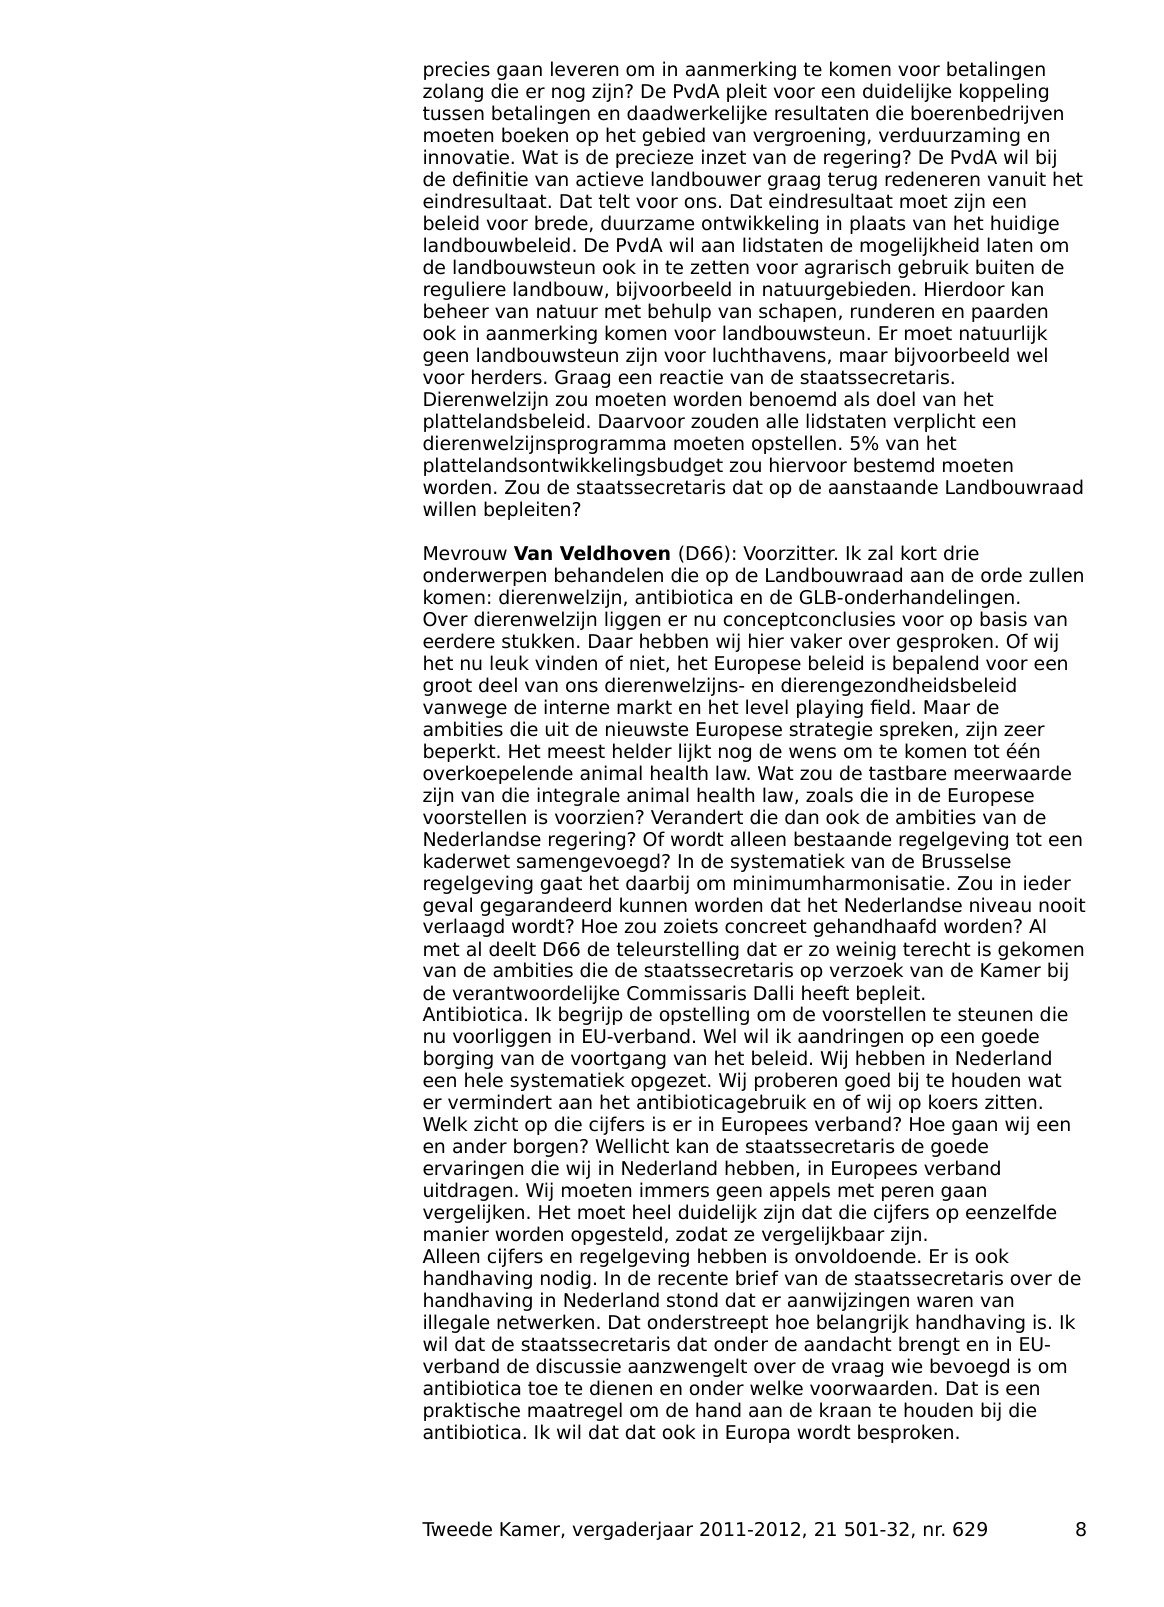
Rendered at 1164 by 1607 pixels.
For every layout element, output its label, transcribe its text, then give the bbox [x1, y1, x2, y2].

text Mevrouw Van Veldhoven (D66): Voorzitter. Ik zal kort drie onderwerpen behandelen die op de Landbouwraad aan de orde zullen komen: dierenwelzijn, antibiotica en de GLB-onderhandelingen. [422, 543, 1087, 609]
text Dierenwelzijn zou moeten worden benoemd als doel van het plattelandsbeleid. Daarvoor zouden alle lidstaten verplicht een dierenwelzijnsprogramma moeten opstellen. 5% van het plattelandsontwikkelingsbudget zou hiervoor bestemd moeten worden. Zou de staatssecretaris dat op de aanstaande Landbouwraad willen bepleiten? [422, 389, 1087, 521]
text Over dierenwelzijn liggen er nu conceptconclusies voor op basis van eerdere stukken. Daar hebben wij hier vaker over gesproken. Of wij het nu leuk vinden of niet, het Europese beleid is bepalend voor een groot deel van ons dierenwelzijns- en dierengezondheidsbeleid vanwege de interne markt en het level playing field. Maar de ambities die uit de nieuwste Europese strategie spreken, zijn zeer beperkt. Het meest helder lijkt nog de wens om te komen tot één overkoepelende animal health law. Wat zou de tastbare meerwaarde zijn van die integrale animal health law, zoals die in de Europese voorstellen is voorzien? Verandert die dan ook de ambities van de Nederlandse regering? Of wordt alleen bestaande regelgeving tot een kaderwet samengevoegd? In de systematiek van de Brusselse regelgeving gaat het daarbij om minimumharmonisatie. Zou in ieder geval gegarandeerd kunnen worden dat het Nederlandse niveau nooit verlaagd wordt? Hoe zou zoiets concreet gehandhaafd worden? Al met al deelt D66 de teleurstelling dat er zo weinig terecht is gekomen van de ambities die de staatssecretaris op verzoek van de Kamer bij de verantwoordelijke Commissaris Dalli heeft bepleit. [422, 609, 1087, 1004]
text precies gaan leveren om in aanmerking te komen voor betalingen zolang die er nog zijn? De PvdA pleit voor een duidelijke koppeling tussen betalingen en daadwerkelijke resultaten die boerenbedrijven moeten boeken op het gebied van vergroening, verduurzaming en innovatie. Wat is de precieze inzet van de regering? De PvdA wil bij de definitie van actieve landbouwer graag terug redeneren vanuit het eindresultaat. Dat telt voor ons. Dat eindresultaat moet zijn een beleid voor brede, duurzame ontwikkeling in plaats van het huidige landbouwbeleid. De PvdA wil aan lidstaten de mogelijkheid laten om de landbouwsteun ook in te zetten voor agrarisch gebruik buiten de reguliere landbouw, bijvoorbeeld in natuurgebieden. Hierdoor kan beheer van natuur met behulp van schapen, runderen en paarden ook in aanmerking komen voor landbouwsteun. Er moet natuurlijk geen landbouwsteun zijn voor luchthavens, maar bijvoorbeeld wel voor herders. Graag een reactie van de staatssecretaris. [422, 59, 1087, 389]
text Alleen cijfers en regelgeving hebben is onvoldoende. Er is ook handhaving nodig. In de recente brief van de staatssecretaris over de handhaving in Nederland stond dat er aanwijzingen waren van illegale netwerken. Dat onderstreept hoe belangrijk handhaving is. Ik wil dat de staatssecretaris dat onder de aandacht brengt en in EU-verband de discussie aanzwengelt over de vraag wie bevoegd is om antibiotica toe te dienen en onder welke voorwaarden. Dat is een praktische maatregel om de hand aan de kraan te houden bij die antibiotica. Ik wil dat dat ook in Europa wordt besproken. [422, 1246, 1087, 1444]
text Antibiotica. Ik begrijp de opstelling om de voorstellen te steunen die nu voorliggen in EU-verband. Wel wil ik aandringen op een goede borging van de voortgang van het beleid. Wij hebben in Nederland een hele systematiek opgezet. Wij proberen goed bij te houden wat er vermindert aan het antibioticagebruik en of wij op koers zitten. Welk zicht op die cijfers is er in Europees verband? Hoe gaan wij een en ander borgen? Wellicht kan de staatssecretaris de goede ervaringen die wij in Nederland hebben, in Europees verband uitdragen. Wij moeten immers geen appels met peren gaan vergelijken. Het moet heel duidelijk zijn dat die cijfers op eenzelfde manier worden opgesteld, zodat ze vergelijkbaar zijn. [422, 1004, 1087, 1246]
